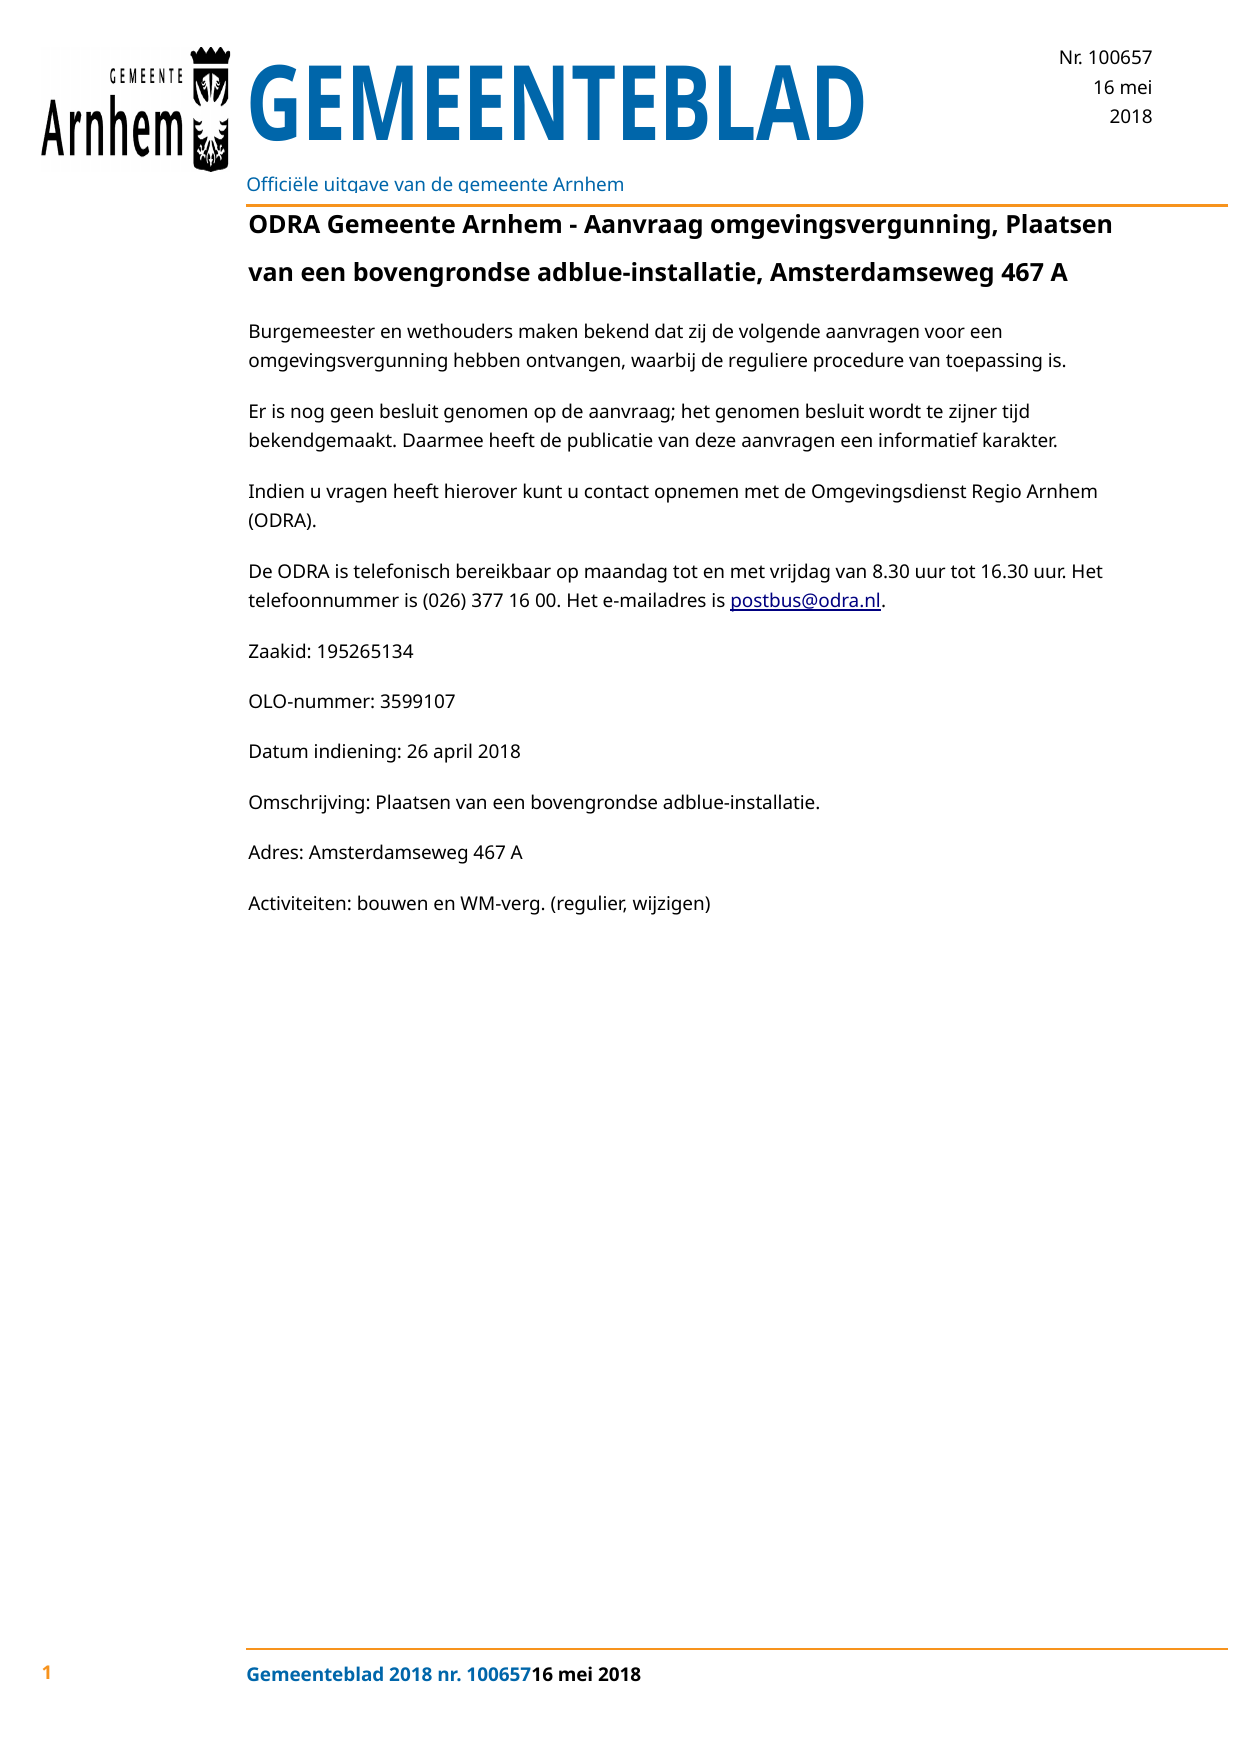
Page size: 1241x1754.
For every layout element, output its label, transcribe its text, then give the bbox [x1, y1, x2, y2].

text Activiteiten: bouwen en WM-verg. (regulier, wijzigen) [248, 890, 1152, 916]
text De ODRA is telefonisch bereikbaar op maandag tot en met vrijdag van 8.30 uur tot 16.30 uur. Het telefoonnummer is (026) 377 16 00. Het e-mailadres is postbus@odra.nl. [248, 558, 1152, 613]
text ODRA Gemeente Arnhem - Aanvraag omgevingsvergunning, Plaatsen van een bovengrondse adblue-installatie, Amsterdamseweg 467 A [248, 207, 1152, 288]
text Indien u vragen heeft hierover kunt u contact opnemen met de Omgevingsdienst Regio Arnhem (ODRA). [248, 478, 1152, 533]
text Omschrijving: Plaatsen van een bovengrondse adblue-installatie. [248, 789, 1152, 815]
text Adres: Amsterdamseweg 467 A [248, 839, 1152, 865]
text OLO-nummer: 3599107 [248, 688, 1152, 714]
text Er is nog geen besluit genomen op de aanvraag; het genomen besluit wordt te zijner tijd bekendgemaakt. Daarmee heeft de publicatie van deze aanvragen een informatief karakter. [248, 398, 1152, 453]
text Burgemeester en wethouders maken bekend dat zij de volgende aanvragen voor een omgevingsvergunning hebben ontvangen, waarbij de reguliere procedure van toepassing is. [248, 318, 1152, 373]
text Datum indiening: 26 april 2018 [248, 739, 1152, 764]
picture [41, 47, 231, 172]
text Zaakid: 195265134 [248, 638, 1152, 664]
